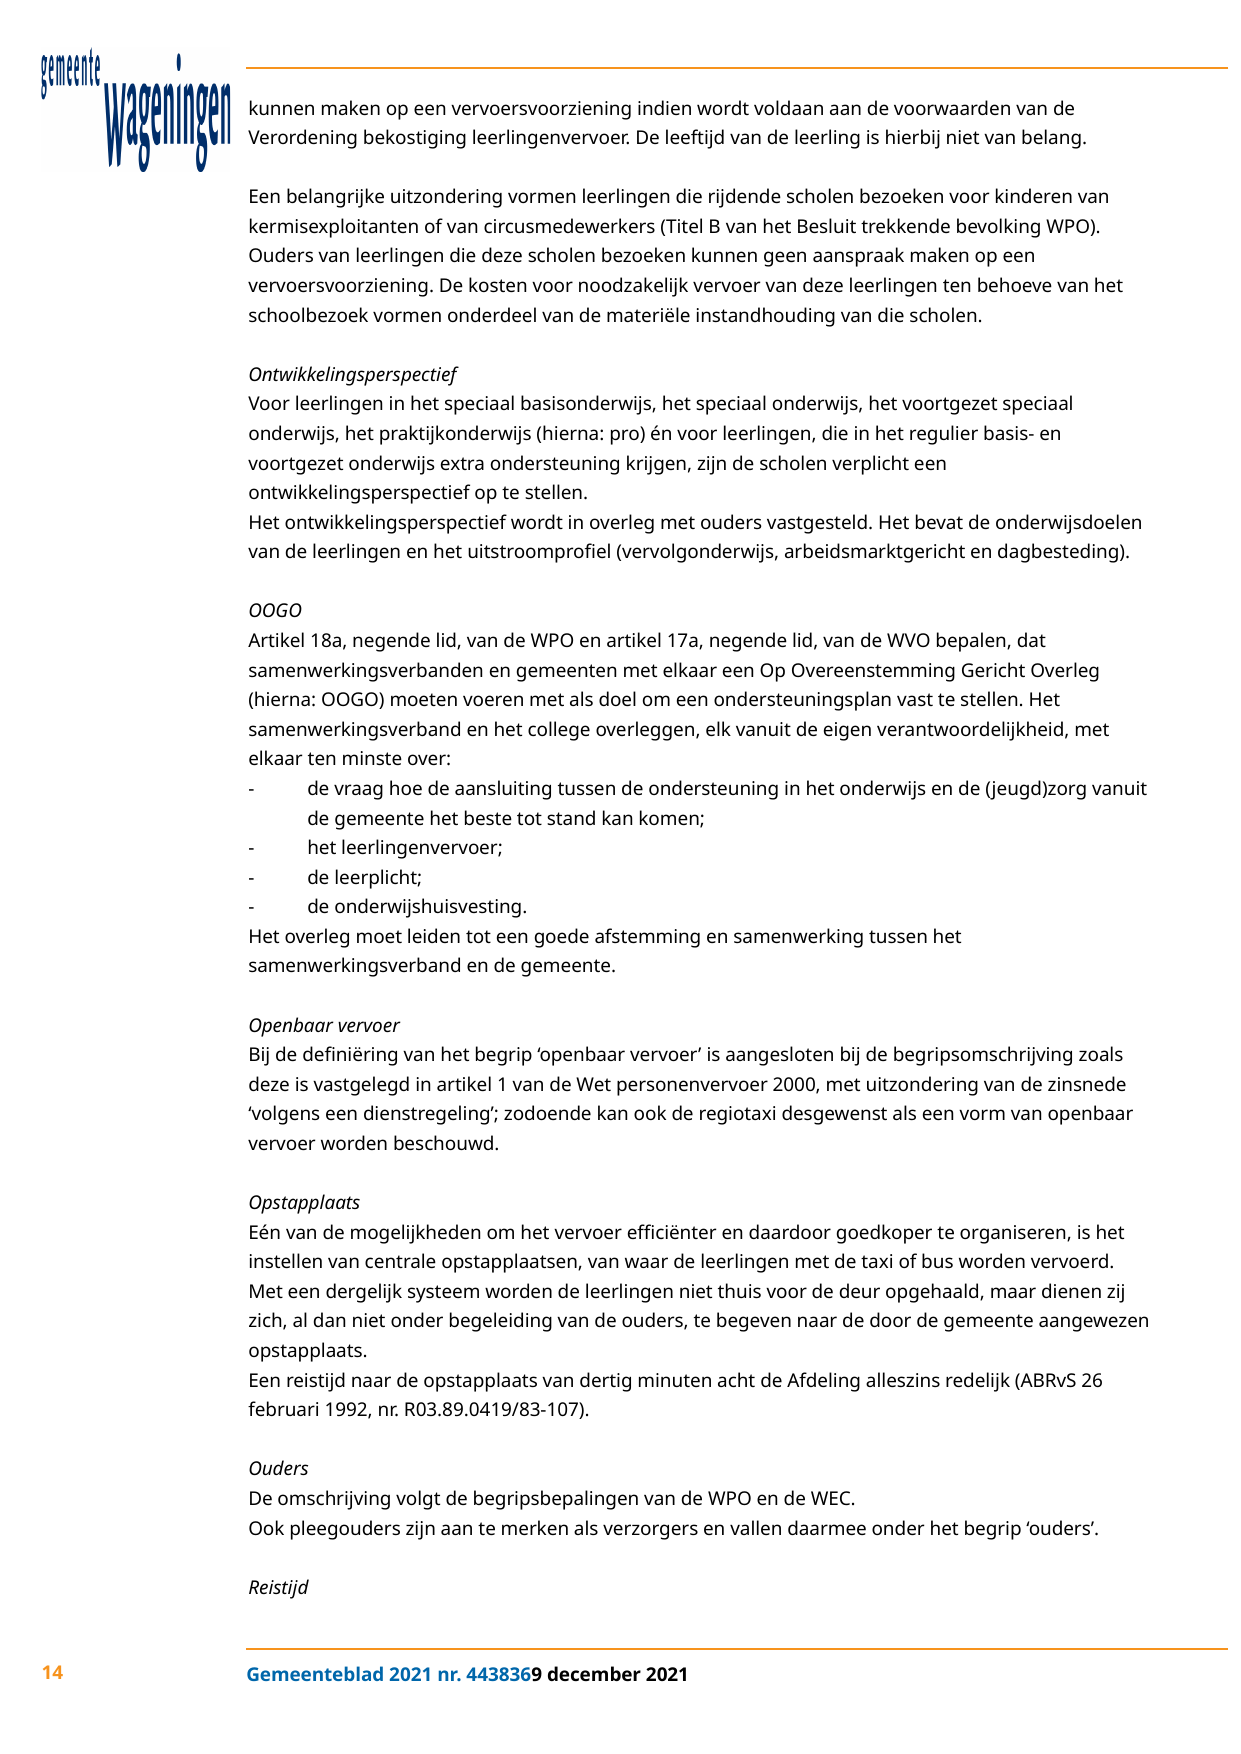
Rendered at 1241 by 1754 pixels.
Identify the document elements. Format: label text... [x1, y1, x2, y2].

text Een reistijd naar de opstapplaats van dertig minuten acht de Afdeling alleszins redelijk (ABRvS 26 februari 1992, nr. R03.89.0419/83-107). [248, 1367, 1152, 1422]
text Het ontwikkelingsperspectief wordt in overleg met ouders vastgesteld. Het bevat de onderwijsdoelen van de leerlingen en het uitstroomprofiel (vervolgonderwijs, arbeidsmarktgericht en dagbesteding). [248, 509, 1152, 564]
text Voor leerlingen in het speciaal basisonderwijs, het speciaal onderwijs, het voortgezet speciaal onderwijs, het praktijkonderwijs (hierna: pro) én voor leerlingen, die in het regulier basis- en voortgezet onderwijs extra ondersteuning krijgen, zijn de scholen verplicht een ontwikkelingsperspectief op te stellen. [248, 391, 1152, 505]
text kunnen maken op een vervoersvoorziening indien wordt voldaan aan de voorwaarden van de Verordening bekostiging leerlingenvervoer. De leeftijd van de leerling is hierbij niet van belang. [248, 95, 1152, 150]
list de leerplicht; [248, 864, 1152, 890]
text Opstapplaats [248, 1189, 1152, 1215]
text De omschrijving volgt de begripsbepalingen van de WPO en de WEC. [248, 1485, 1152, 1511]
picture [41, 47, 231, 172]
list het leerlingenvervoer; [248, 834, 1152, 860]
text Ook pleegouders zijn aan te merken als verzorgers en vallen daarmee onder het begrip ‘ouders’. [248, 1515, 1152, 1541]
text Bij de definiëring van het begrip ‘openbaar vervoer’ is aangesloten bij de begripsomschrijving zoals deze is vastgelegd in artikel 1 van de Wet personenvervoer 2000, met uitzondering van de zinsnede ‘volgens een dienstregeling’; zodoende kan ook de regiotaxi desgewenst als een vorm van openbaar vervoer worden beschouwd. [248, 1041, 1152, 1156]
text Het overleg moet leiden tot een goede afstemming en samenwerking tussen het samenwerkingsverband en de gemeente. [248, 923, 1152, 978]
text Eén van de mogelijkheden om het vervoer efficiënter en daardoor goedkoper te organiseren, is het instellen van centrale opstapplaatsen, van waar de leerlingen met de taxi of bus worden vervoerd. Met een dergelijk systeem worden de leerlingen niet thuis voor de deur opgehaald, maar dienen zij zich, al dan niet onder begeleiding van de ouders, te begeven naar de door de gemeente aangewezen opstapplaats. [248, 1219, 1152, 1363]
text Artikel 18a, negende lid, van de WPO en artikel 17a, negende lid, van de WVO bepalen, dat samenwerkingsverbanden en gemeenten met elkaar een Op Overeenstemming Gericht Overleg (hierna: OOGO) moeten voeren met als doel om een ondersteuningsplan vast te stellen. Het samenwerkingsverband en het college overleggen, elk vanuit de eigen verantwoordelijkheid, met elkaar ten minste over: [248, 627, 1152, 771]
text Openbaar vervoer [248, 1012, 1152, 1038]
text Ouders [248, 1456, 1152, 1481]
text Ontwikkelingsperspectief [248, 361, 1152, 387]
text Reistijd [248, 1574, 1152, 1600]
list de onderwijshuisvesting. [248, 893, 1152, 919]
text Een belangrijke uitzondering vormen leerlingen die rijdende scholen bezoeken voor kinderen van kermisexploitanten of van circusmedewerkers (Titel B van het Besluit trekkende bevolking WPO). Ouders van leerlingen die deze scholen bezoeken kunnen geen aanspraak maken op een vervoersvoorziening. De kosten voor noodzakelijk vervoer van deze leerlingen ten behoeve van het schoolbezoek vormen onderdeel van de materiële instandhouding van die scholen. [248, 183, 1152, 328]
text OOGO [248, 598, 1152, 623]
list de vraag hoe de aansluiting tussen de ondersteuning in het onderwijs en de (jeugd)zorg vanuit de gemeente het beste tot stand kan komen; [248, 775, 1152, 831]
